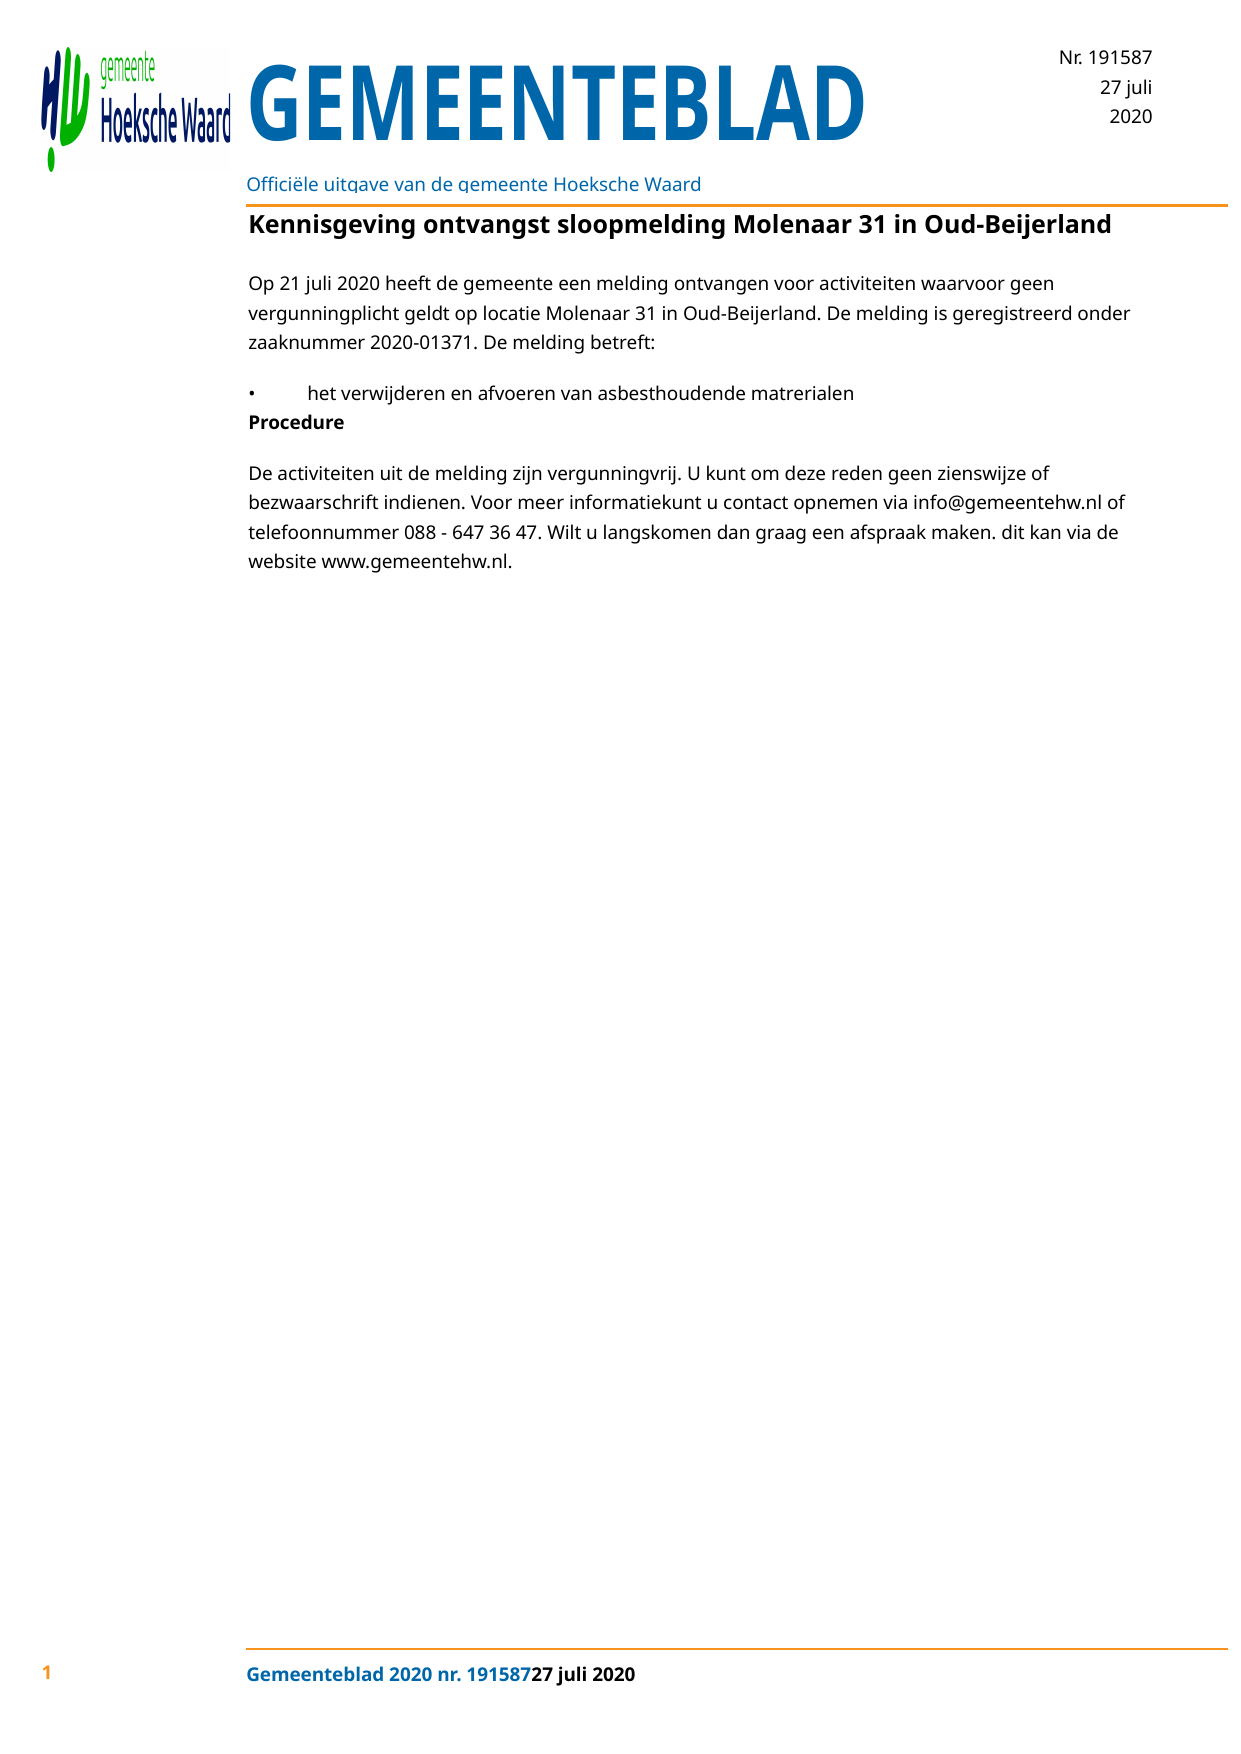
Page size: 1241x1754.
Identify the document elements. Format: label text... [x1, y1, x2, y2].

text De activiteiten uit de melding zijn vergunningvrij. U kunt om deze reden geen zienswijze of bezwaarschrift indienen. Voor meer informatiekunt u contact opnemen via info@gemeentehw.nl of telefoonnummer 088 - 647 36 47. Wilt u langskomen dan graag een afspraak maken. dit kan via de website www.gemeentehw.nl. [248, 460, 1152, 574]
text Op 21 juli 2020 heeft de gemeente een melding ontvangen voor activiteiten waarvoor geen vergunningplicht geldt op locatie Molenaar 31 in Oud-Beijerland. De melding is geregistreerd onder zaaknummer 2020-01371. De melding betreft: [248, 270, 1152, 355]
text Procedure [248, 409, 1152, 435]
list het verwijderen en afvoeren van asbesthoudende matrerialen [248, 380, 1152, 406]
text Kennisgeving ontvangst sloopmelding Molenaar 31 in Oud-Beijerland [248, 207, 1152, 241]
picture [41, 47, 231, 172]
